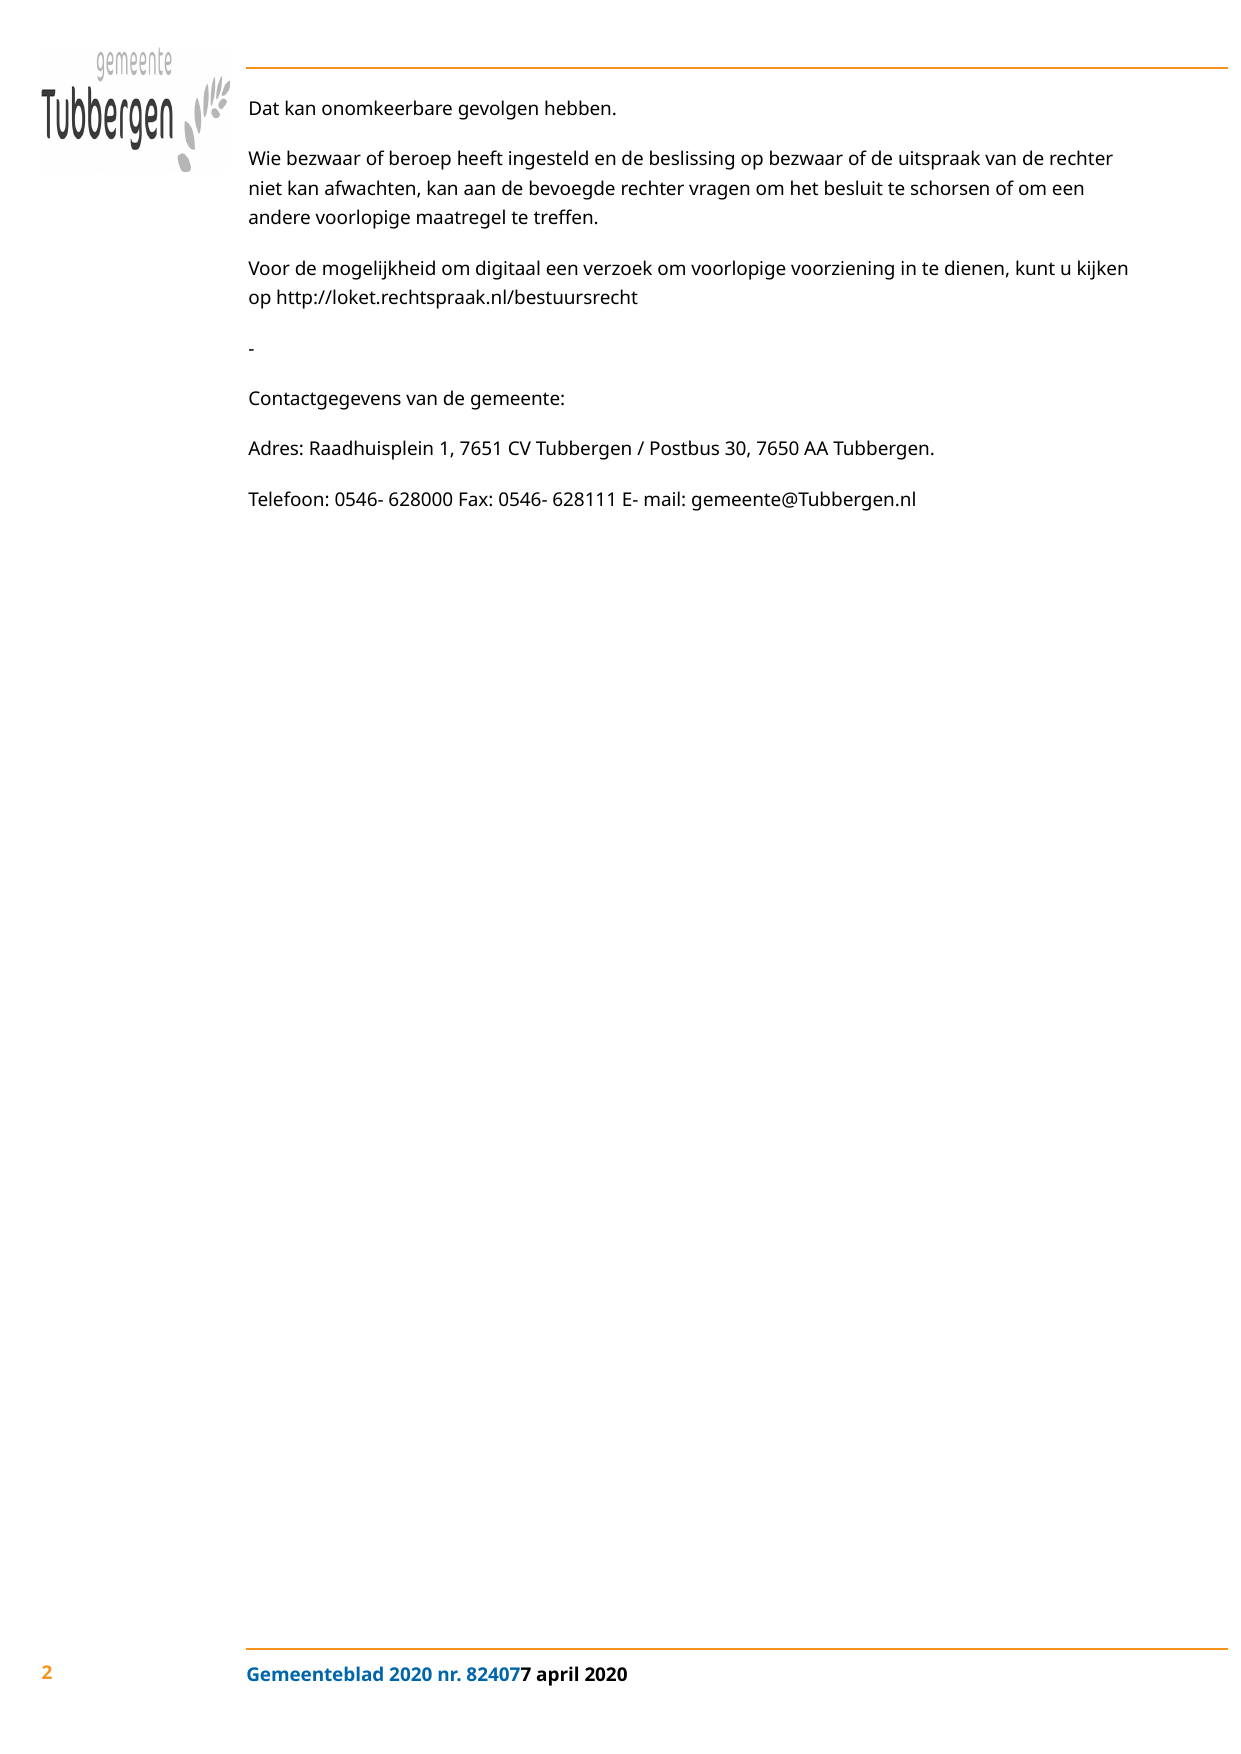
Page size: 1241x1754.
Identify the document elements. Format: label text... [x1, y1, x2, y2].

text Telefoon: 0546- 628000 Fax: 0546- 628111 E- mail: gemeente@Tubbergen.nl [248, 486, 1152, 512]
text - [248, 335, 1152, 361]
text Voor de mogelijkheid om digitaal een verzoek om voorlopige voorziening in te dienen, kunt u kijken op http://loket.rechtspraak.nl/bestuursrecht [248, 255, 1152, 310]
text Dat kan onomkeerbare gevolgen hebben. [248, 95, 1152, 121]
picture [41, 47, 231, 172]
text Adres: Raadhuisplein 1, 7651 CV Tubbergen / Postbus 30, 7650 AA Tubbergen. [248, 436, 1152, 461]
text Contactgegevens van de gemeente: [248, 385, 1152, 411]
text Wie bezwaar of beroep heeft ingesteld en de beslissing op bezwaar of de uitspraak van de rechter niet kan afwachten, kan aan de bevoegde rechter vragen om het besluit te schorsen of om een andere voorlopige maatregel te treffen. [248, 145, 1152, 230]
